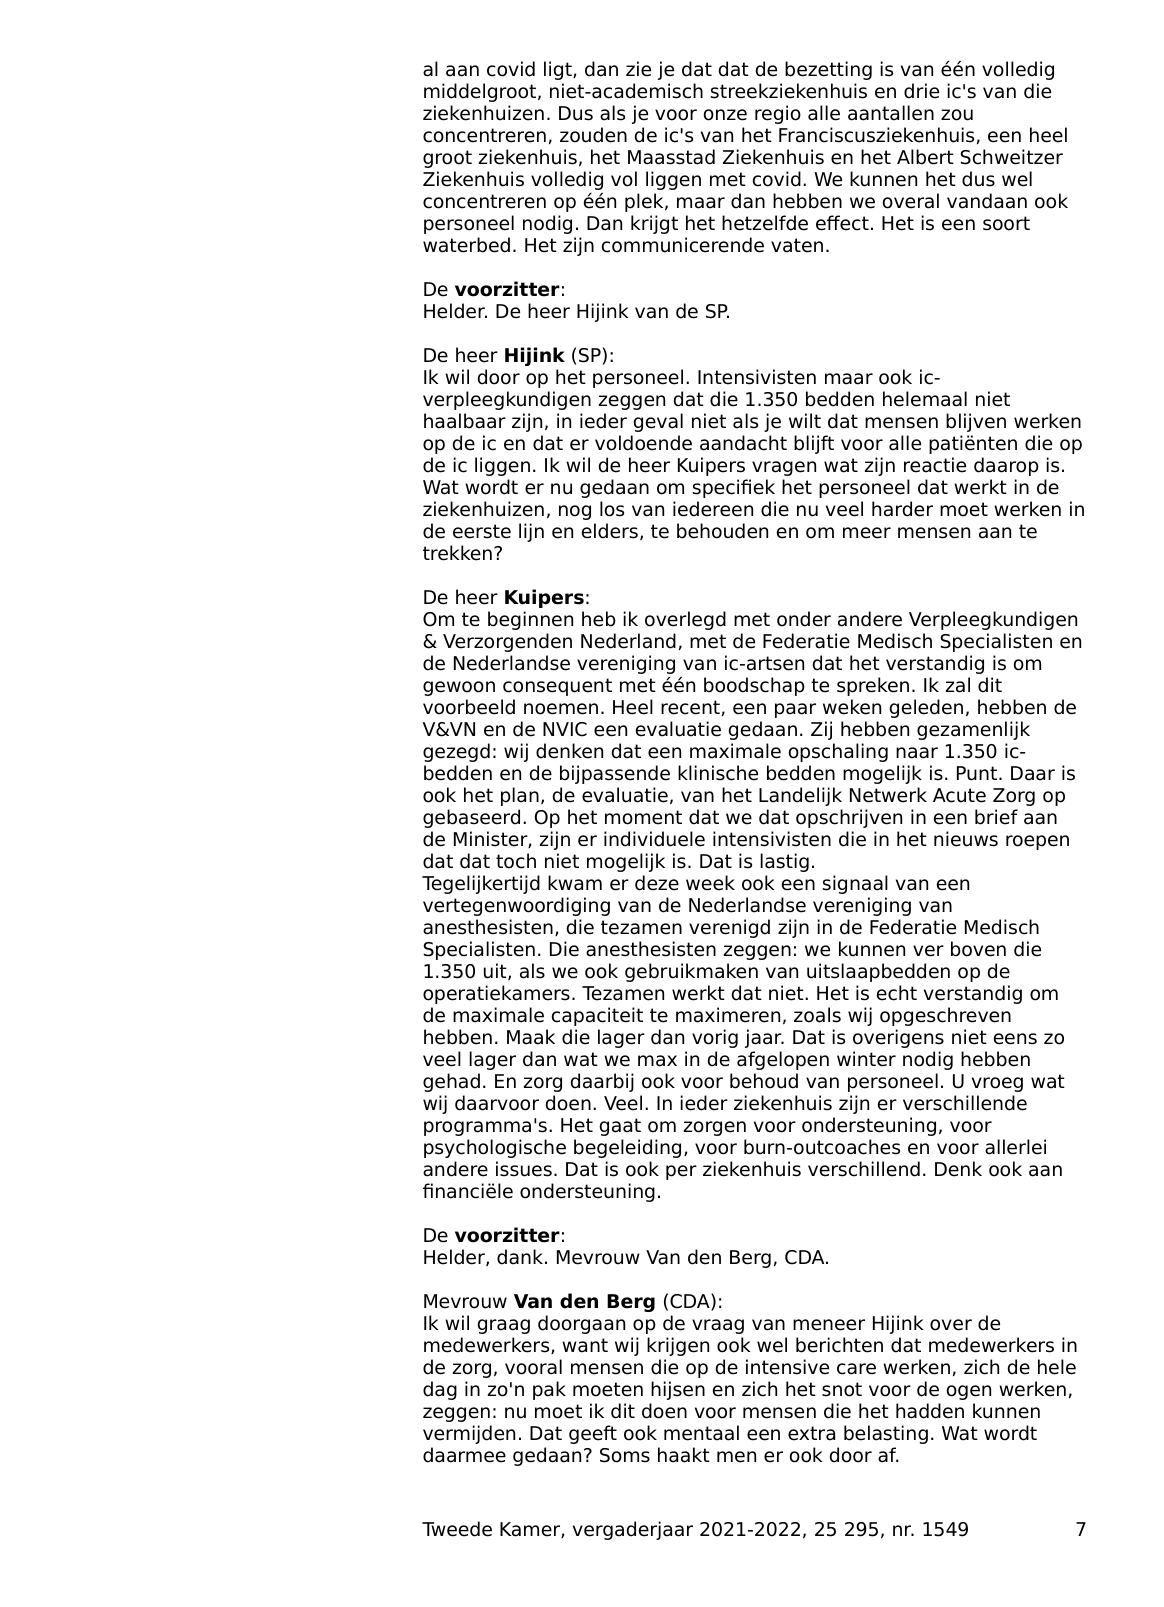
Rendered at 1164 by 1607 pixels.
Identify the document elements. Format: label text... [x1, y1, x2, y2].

text Ik wil door op het personeel. Intensivisten maar ook ic-verpleegkundigen zeggen dat die 1.350 bedden helemaal niet haalbaar zijn, in ieder geval niet als je wilt dat mensen blijven werken op de ic en dat er voldoende aandacht blijft voor alle patiënten die op de ic liggen. Ik wil de heer Kuipers vragen wat zijn reactie daarop is. Wat wordt er nu gedaan om specifiek het personeel dat werkt in de ziekenhuizen, nog los van iedereen die nu veel harder moet werken in de eerste lijn en elders, te behouden en om meer mensen aan te trekken? [422, 367, 1087, 565]
text al aan covid ligt, dan zie je dat dat de bezetting is van één volledig middelgroot, niet-academisch streekziekenhuis en drie ic's van die ziekenhuizen. Dus als je voor onze regio alle aantallen zou concentreren, zouden de ic's van het Franciscusziekenhuis, een heel groot ziekenhuis, het Maasstad Ziekenhuis en het Albert Schweitzer Ziekenhuis volledig vol liggen met covid. We kunnen het dus wel concentreren op één plek, maar dan hebben we overal vandaan ook personeel nodig. Dan krijgt het hetzelfde effect. Het is een soort waterbed. Het zijn communicerende vaten. [422, 59, 1087, 257]
text Helder. De heer Hijink van de SP. [422, 301, 1087, 323]
text Tegelijkertijd kwam er deze week ook een signaal van een vertegenwoordiging van de Nederlandse vereniging van anesthesisten, die tezamen verenigd zijn in de Federatie Medisch Specialisten. Die anesthesisten zeggen: we kunnen ver boven die 1.350 uit, als we ook gebruikmaken van uitslaapbedden op de operatiekamers. Tezamen werkt dat niet. Het is echt verstandig om de maximale capaciteit te maximeren, zoals wij opgeschreven hebben. Maak die lager dan vorig jaar. Dat is overigens niet eens zo veel lager dan wat we max in de afgelopen winter nodig hebben gehad. En zorg daarbij ook voor behoud van personeel. U vroeg wat wij daarvoor doen. Veel. In ieder ziekenhuis zijn er verschillende programma's. Het gaat om zorgen voor ondersteuning, voor psychologische begeleiding, voor burn-outcoaches en voor allerlei andere issues. Dat is ook per ziekenhuis verschillend. Denk ook aan financiële ondersteuning. [422, 873, 1087, 1203]
text De voorzitter: [422, 279, 1087, 301]
text Helder, dank. Mevrouw Van den Berg, CDA. [422, 1247, 1087, 1269]
text Ik wil graag doorgaan op de vraag van meneer Hijink over de medewerkers, want wij krijgen ook wel berichten dat medewerkers in de zorg, vooral mensen die op de intensive care werken, zich de hele dag in zo'n pak moeten hijsen en zich het snot voor de ogen werken, zeggen: nu moet ik dit doen voor mensen die het hadden kunnen vermijden. Dat geeft ook mentaal een extra belasting. Wat wordt daarmee gedaan? Soms haakt men er ook door af. [422, 1313, 1087, 1467]
text De heer Hijink (SP): [422, 345, 1087, 367]
text Om te beginnen heb ik overlegd met onder andere Verpleegkundigen & Verzorgenden Nederland, met de Federatie Medisch Specialisten en de Nederlandse vereniging van ic-artsen dat het verstandig is om gewoon consequent met één boodschap te spreken. Ik zal dit voorbeeld noemen. Heel recent, een paar weken geleden, hebben de V&VN en de NVIC een evaluatie gedaan. Zij hebben gezamenlijk gezegd: wij denken dat een maximale opschaling naar 1.350 ic-bedden en de bijpassende klinische bedden mogelijk is. Punt. Daar is ook het plan, de evaluatie, van het Landelijk Netwerk Acute Zorg op gebaseerd. Op het moment dat we dat opschrijven in een brief aan de Minister, zijn er individuele intensivisten die in het nieuws roepen dat dat toch niet mogelijk is. Dat is lastig. [422, 609, 1087, 873]
text Mevrouw Van den Berg (CDA): [422, 1291, 1087, 1313]
text De heer Kuipers: [422, 587, 1087, 609]
text De voorzitter: [422, 1225, 1087, 1247]
